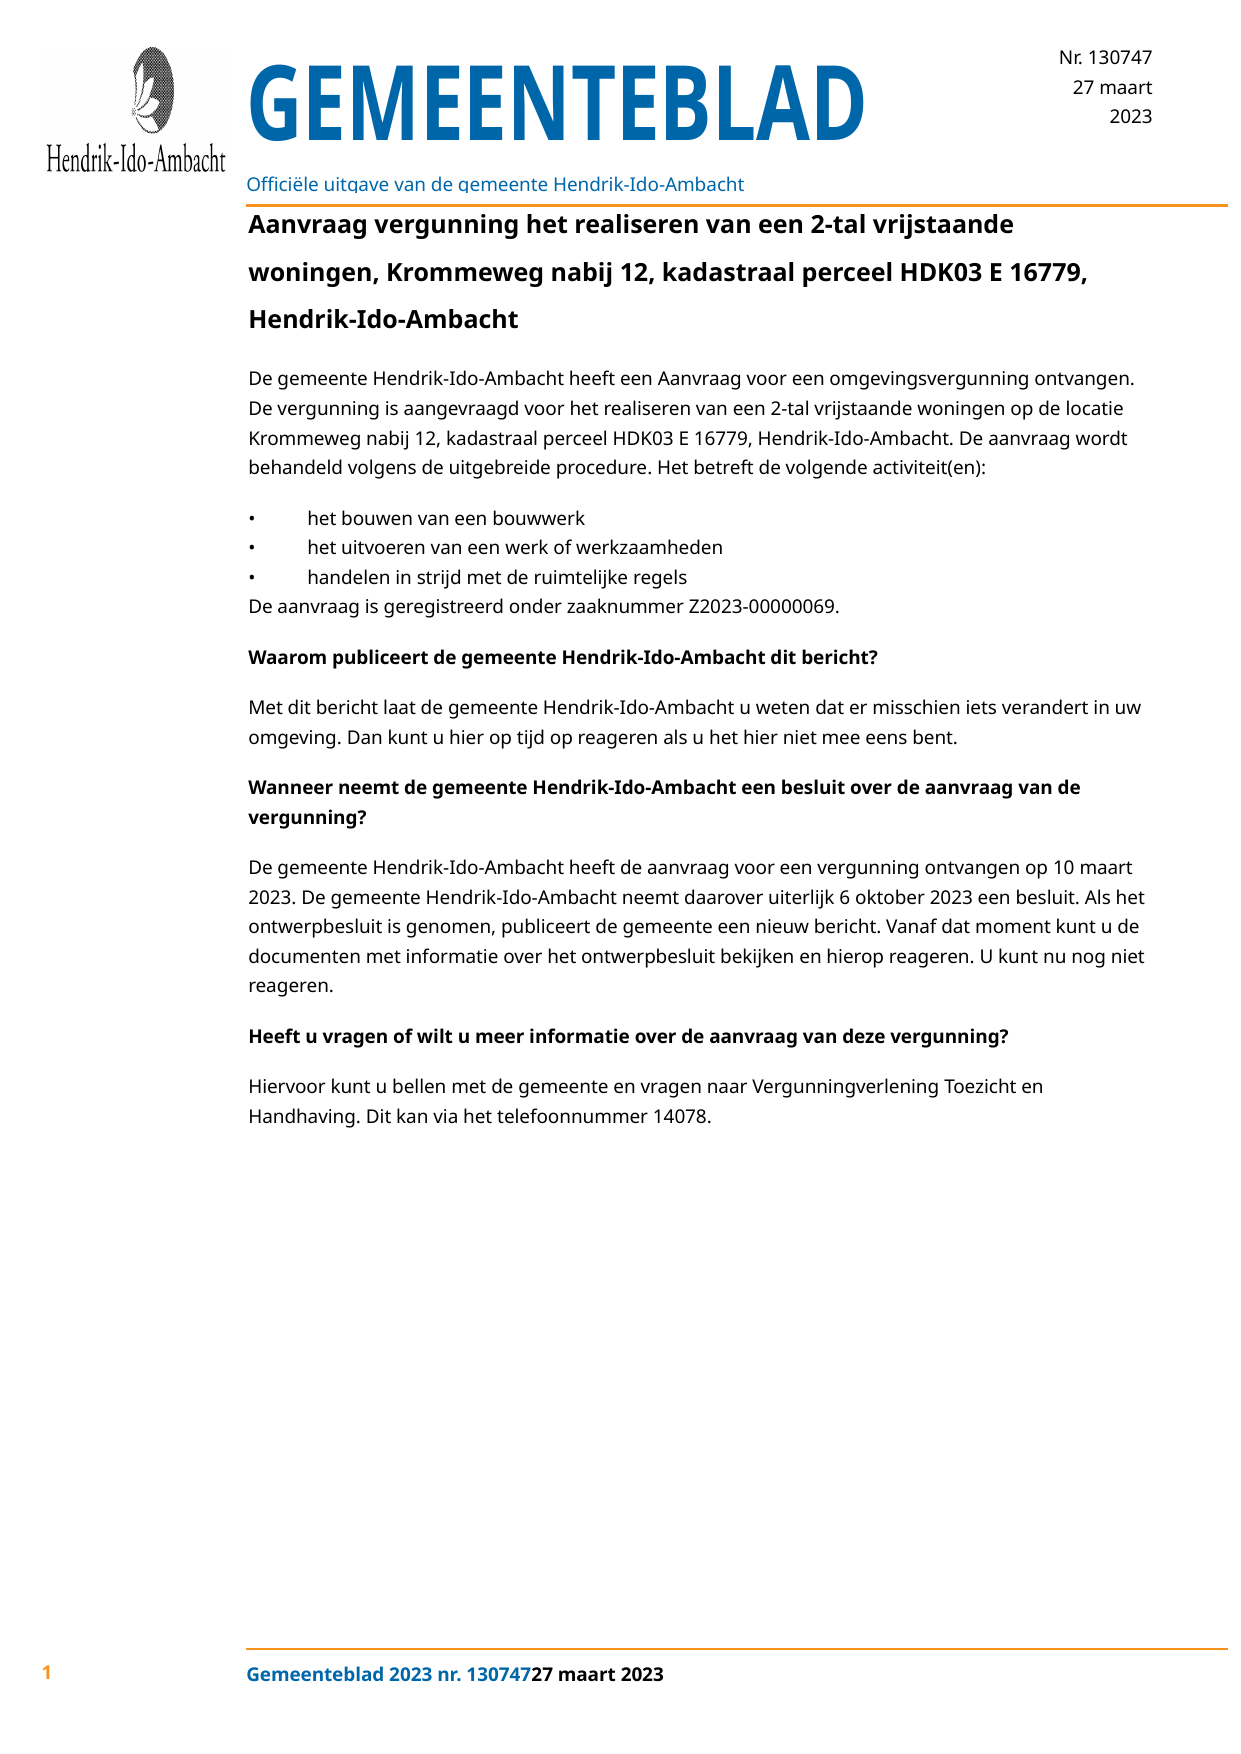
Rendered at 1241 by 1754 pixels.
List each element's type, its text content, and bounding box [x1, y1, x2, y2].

picture [41, 47, 231, 172]
list het uitvoeren van een werk of werkzaamheden [248, 534, 1152, 560]
text De gemeente Hendrik-Ido-Ambacht heeft een Aanvraag voor een omgevingsvergunning ontvangen. De vergunning is aangevraagd voor het realiseren van een 2-tal vrijstaande woningen op de locatie Krommeweg nabij 12, kadastraal perceel HDK03 E 16779, Hendrik-Ido-Ambacht. De aanvraag wordt behandeld volgens de uitgebreide procedure. Het betreft de volgende activiteit(en): [248, 366, 1152, 480]
text Aanvraag vergunning het realiseren van een 2-tal vrijstaande woningen, Krommeweg nabij 12, kadastraal perceel HDK03 E 16779, Hendrik-Ido-Ambacht [248, 207, 1152, 336]
text Heeft u vragen of wilt u meer informatie over de aanvraag van deze vergunning? [248, 1023, 1152, 1049]
text Wanneer neemt de gemeente Hendrik-Ido-Ambacht een besluit over de aanvraag van de vergunning? [248, 774, 1152, 829]
text De aanvraag is geregistreerd onder zaaknummer Z2023-00000069. [248, 593, 1152, 619]
text Hiervoor kunt u bellen met de gemeente en vragen naar Vergunningverlening Toezicht en Handhaving. Dit kan via het telefoonnummer 14078. [248, 1073, 1152, 1129]
list het bouwen van een bouwwerk [248, 505, 1152, 530]
text Met dit bericht laat de gemeente Hendrik-Ido-Ambacht u weten dat er misschien iets verandert in uw omgeving. Dan kunt u hier op tijd op reageren als u het hier niet mee eens bent. [248, 694, 1152, 749]
list handelen in strijd met de ruimtelijke regels [248, 564, 1152, 589]
text De gemeente Hendrik-Ido-Ambacht heeft de aanvraag voor een vergunning ontvangen op 10 maart 2023. De gemeente Hendrik-Ido-Ambacht neemt daarover uiterlijk 6 oktober 2023 een besluit. Als het ontwerpbesluit is genomen, publiceert de gemeente een nieuw bericht. Vanaf dat moment kunt u de documenten met informatie over het ontwerpbesluit bekijken en hierop reageren. U kunt nu nog niet reageren. [248, 854, 1152, 998]
text Waarom publiceert de gemeente Hendrik-Ido-Ambacht dit bericht? [248, 644, 1152, 669]
